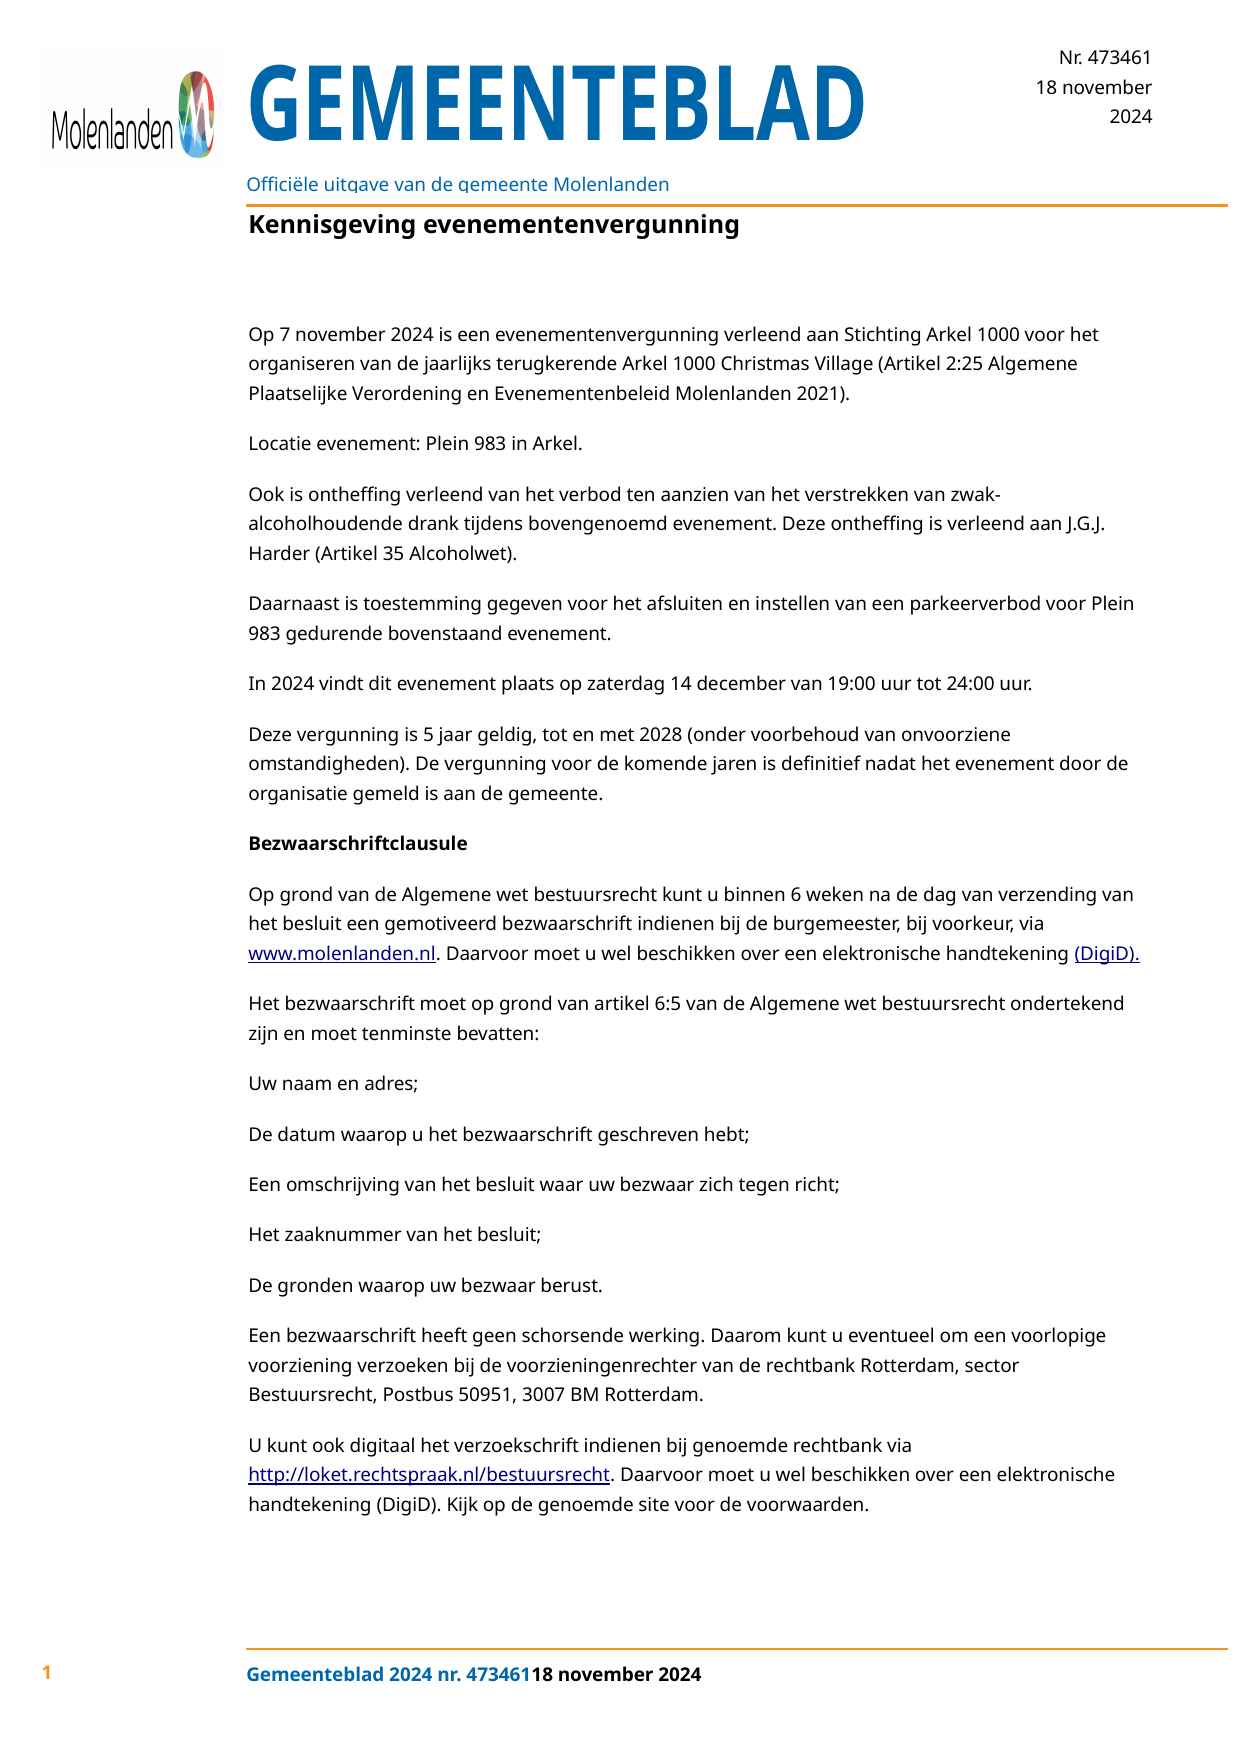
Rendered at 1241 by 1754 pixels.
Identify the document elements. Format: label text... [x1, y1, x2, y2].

text De gronden waarop uw bezwaar berust. [248, 1272, 1152, 1298]
text Deze vergunning is 5 jaar geldig, tot en met 2028 (onder voorbehoud van onvoorziene omstandigheden). De vergunning voor de komende jaren is definitief nadat het evenement door de organisatie gemeld is aan de gemeente. [248, 721, 1152, 806]
text Locatie evenement: Plein 983 in Arkel. [248, 430, 1152, 456]
text Op grond van de Algemene wet bestuursrecht kunt u binnen 6 weken na de dag van verzending van het besluit een gemotiveerd bezwaarschrift indienen bij de burgemeester, bij voorkeur, via www.molenlanden.nl. Daarvoor moet u wel beschikken over een elektronische handtekening (DigiD). [248, 881, 1152, 966]
text De datum waarop u het bezwaarschrift geschreven hebt; [248, 1121, 1152, 1146]
text U kunt ook digitaal het verzoekschrift indienen bij genoemde rechtbank via http://loket.rechtspraak.nl/bestuursrecht. Daarvoor moet u wel beschikken over een elektronische handtekening (DigiD). Kijk op de genoemde site voor de voorwaarden. [248, 1432, 1152, 1517]
text Ook is ontheffing verleend van het verbod ten aanzien van het verstrekken van zwak-alcoholhoudende drank tijdens bovengenoemd evenement. Deze ontheffing is verleend aan J.G.J. Harder (Artikel 35 Alcoholwet). [248, 481, 1152, 566]
text Daarnaast is toestemming gegeven voor het afsluiten en instellen van een parkeerverbod voor Plein 983 gedurende bovenstaand evenement. [248, 590, 1152, 646]
text Kennisgeving evenementenvergunning [248, 207, 1152, 241]
text Het zaaknummer van het besluit; [248, 1222, 1152, 1247]
text Een bezwaarschrift heeft geen schorsende werking. Daarom kunt u eventueel om een voorlopige voorziening verzoeken bij de voorzieningenrechter van de rechtbank Rotterdam, sector Bestuursrecht, Postbus 50951, 3007 BM Rotterdam. [248, 1322, 1152, 1407]
text Het bezwaarschrift moet op grond van artikel 6:5 van de Algemene wet bestuursrecht ondertekend zijn en moet tenminste bevatten: [248, 990, 1152, 1046]
text In 2024 vindt dit evenement plaats op zaterdag 14 december van 19:00 uur tot 24:00 uur. [248, 670, 1152, 696]
picture [41, 47, 231, 172]
text Bezwaarschriftclausule [248, 830, 1152, 856]
text Een omschrijving van het besluit waar uw bezwaar zich tegen richt; [248, 1171, 1152, 1197]
text Op 7 november 2024 is een evenementenvergunning verleend aan Stichting Arkel 1000 voor het organiseren van de jaarlijks terugkerende Arkel 1000 Christmas Village (Artikel 2:25 Algemene Plaatselijke Verordening en Evenementenbeleid Molenlanden 2021). [248, 321, 1152, 406]
text Uw naam en adres; [248, 1070, 1152, 1096]
